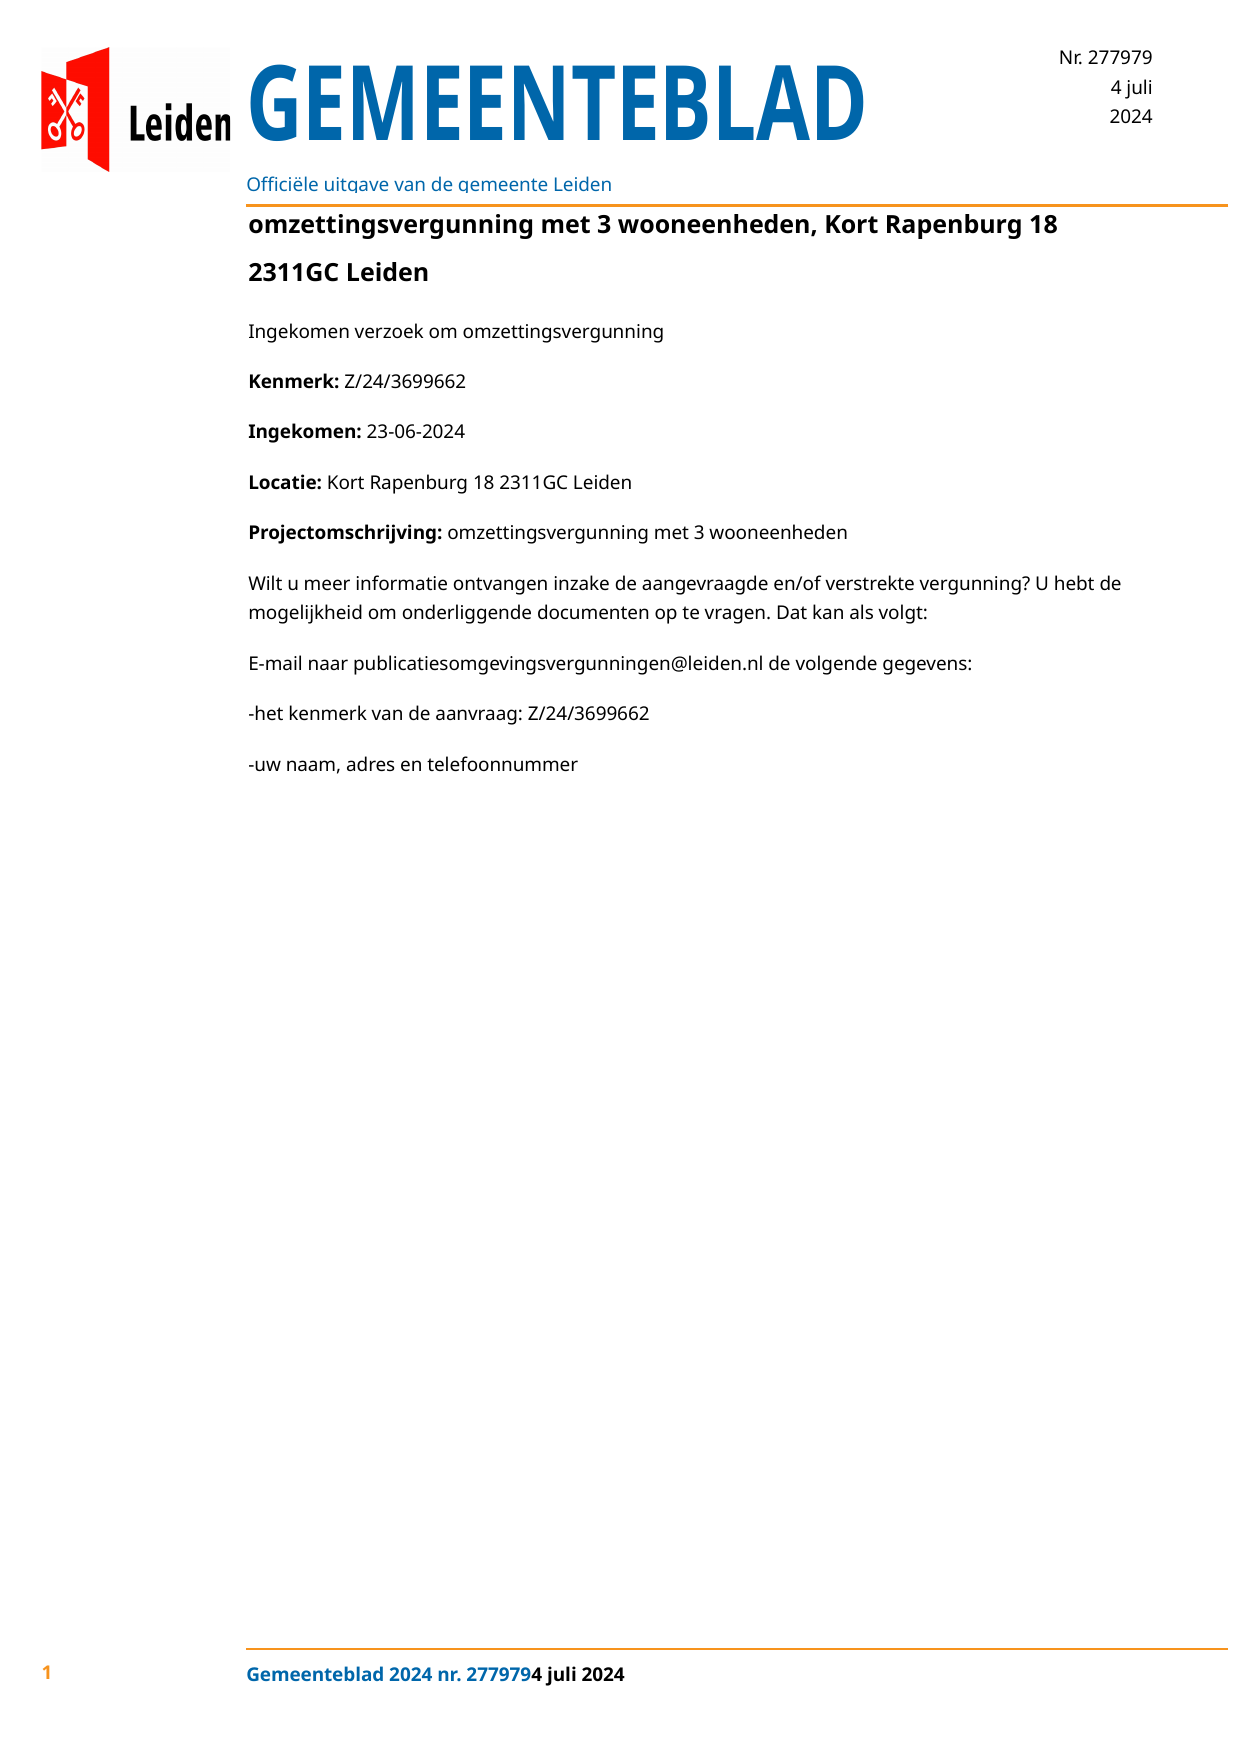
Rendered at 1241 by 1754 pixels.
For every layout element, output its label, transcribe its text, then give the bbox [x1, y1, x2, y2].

text -het kenmerk van de aanvraag: Z/24/3699662 [248, 700, 1152, 726]
picture [41, 47, 231, 172]
text Ingekomen: 23-06-2024 [248, 419, 1152, 444]
text Locatie: Kort Rapenburg 18 2311GC Leiden [248, 469, 1152, 495]
text E-mail naar publicatiesomgevingsvergunningen@leiden.nl de volgende gegevens: [248, 650, 1152, 676]
text Projectomschrijving: omzettingsvergunning met 3 wooneenheden [248, 519, 1152, 545]
text omzettingsvergunning met 3 wooneenheden, Kort Rapenburg 18 2311GC Leiden [248, 207, 1152, 288]
text -uw naam, adres en telefoonnummer [248, 751, 1152, 777]
text Wilt u meer informatie ontvangen inzake de aangevraagde en/of verstrekte vergunning? U hebt de mogelijkheid om onderliggende documenten op te vragen. Dat kan als volgt: [248, 570, 1152, 625]
text Kenmerk: Z/24/3699662 [248, 368, 1152, 394]
text Ingekomen verzoek om omzettingsvergunning [248, 318, 1152, 344]
